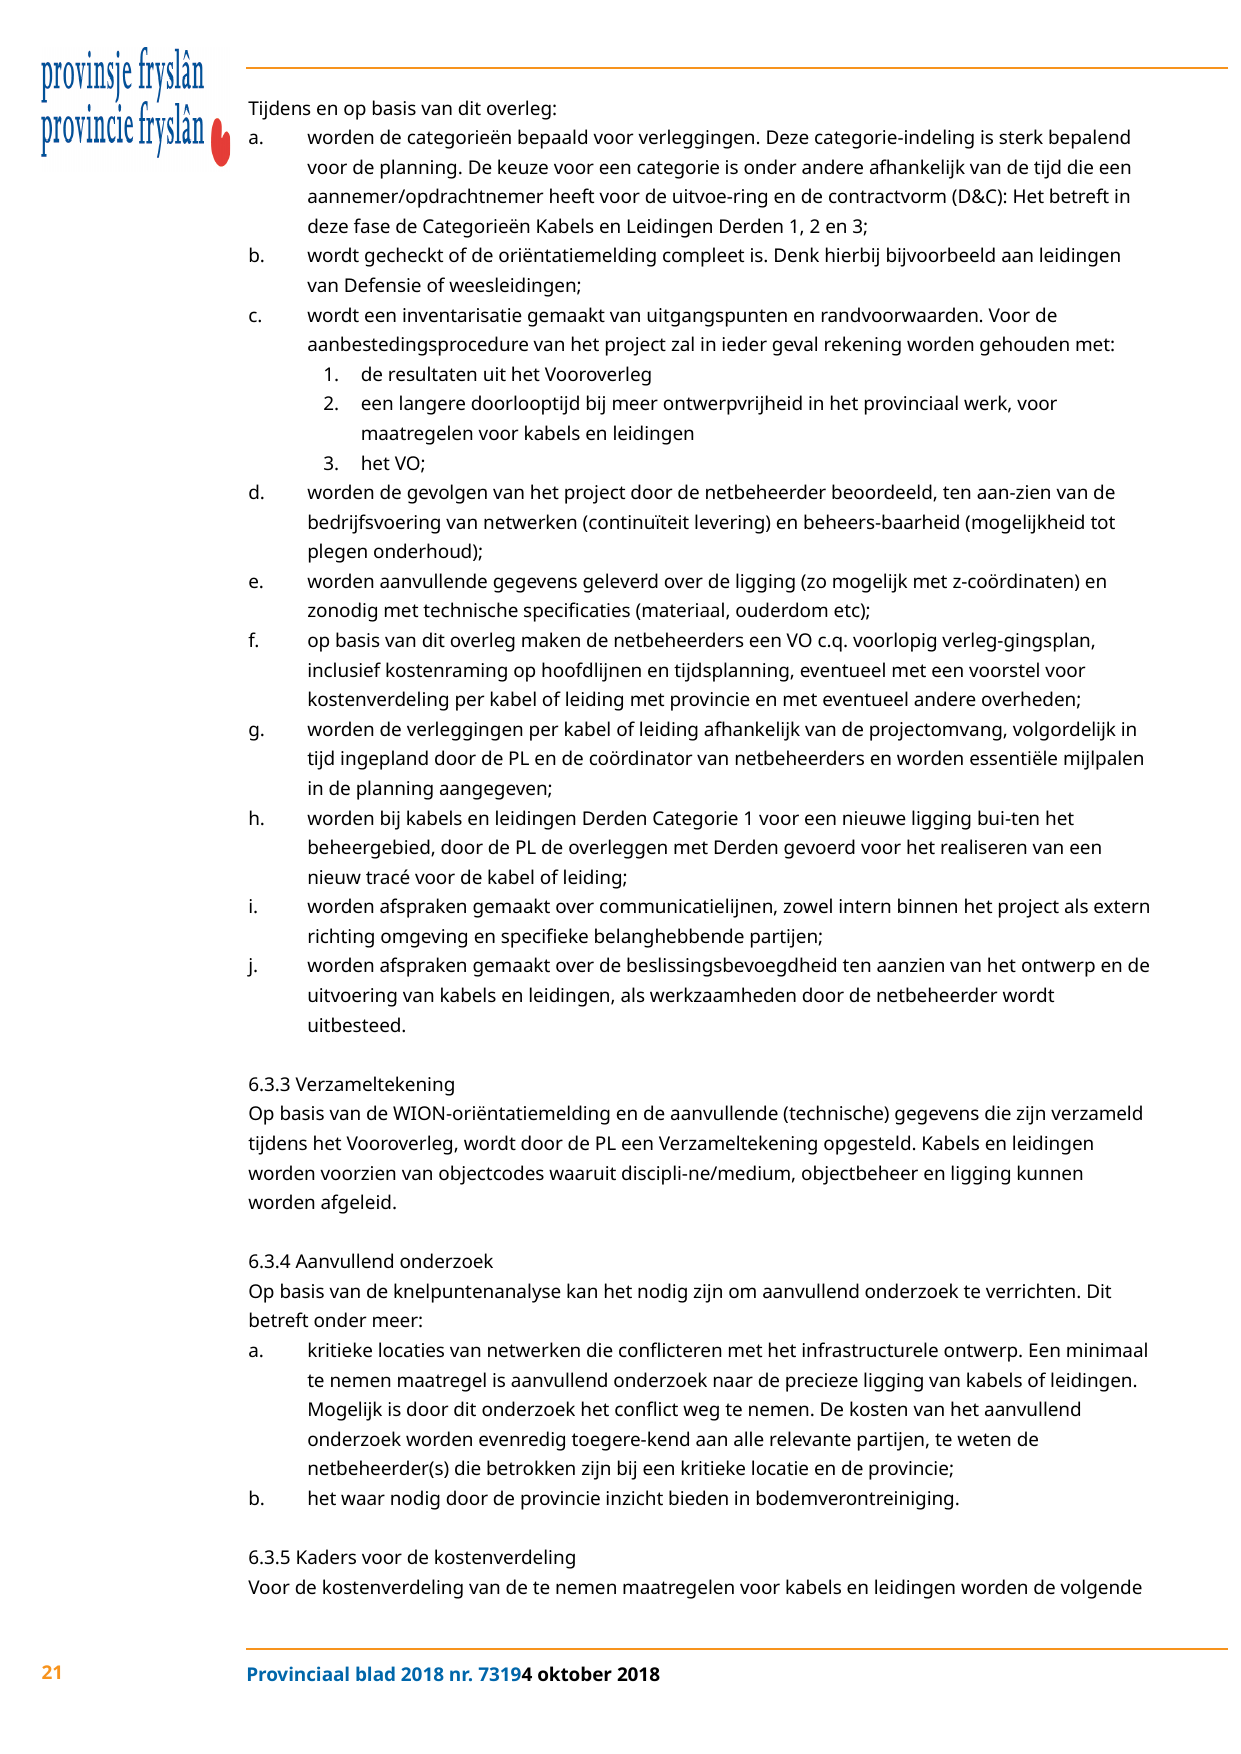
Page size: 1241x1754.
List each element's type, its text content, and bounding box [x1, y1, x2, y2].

text 6.3.5 Kaders voor de kostenverdeling [248, 1544, 1152, 1570]
list worden bij kabels en leidingen Derden Categorie 1 voor een nieuwe ligging bui-ten het beheergebied, door de PL de overleggen met Derden gevoerd voor het realiseren van een nieuw tracé voor de kabel of leiding; [248, 805, 1152, 890]
list het waar nodig door de provincie inzicht bieden in bodemverontreiniging. [248, 1485, 1152, 1511]
list worden de gevolgen van het project door de netbeheerder beoordeeld, ten aan-zien van de bedrijfsvoering van netwerken (continuïteit levering) en beheers-baarheid (mogelijkheid tot plegen onderhoud); [248, 479, 1152, 564]
list een langere doorlooptijd bij meer ontwerpvrijheid in het provinciaal werk, voor maatregelen voor kabels en leidingen [323, 391, 1152, 446]
list kritieke locaties van netwerken die conflicteren met het infrastructurele ontwerp. Een minimaal te nemen maatregel is aanvullend onderzoek naar de precieze ligging van kabels of leidingen. Mogelijk is door dit onderzoek het conflict weg te nemen. De kosten van het aanvullend onderzoek worden evenredig toegere-kend aan alle relevante partijen, te weten de netbeheerder(s) die betrokken zijn bij een kritieke locatie en de provincie; [248, 1337, 1152, 1481]
text 6.3.3 Verzameltekening [248, 1071, 1152, 1097]
text Op basis van de WION-oriëntatiemelding en de aanvullende (technische) gegevens die zijn verzameld tijdens het Vooroverleg, wordt door de PL een Verzameltekening opgesteld. Kabels en leidingen worden voorzien van objectcodes waaruit discipli-ne/medium, objectbeheer en ligging kunnen worden afgeleid. [248, 1101, 1152, 1215]
text Op basis van de knelpuntenanalyse kan het nodig zijn om aanvullend onderzoek te verrichten. Dit betreft onder meer: [248, 1278, 1152, 1333]
list wordt een inventarisatie gemaakt van uitgangspunten en randvoorwaarden. Voor de aanbestedingsprocedure van het project zal in ieder geval rekening worden gehouden met: [248, 302, 1152, 357]
list worden de verleggingen per kabel of leiding afhankelijk van de projectomvang, volgordelijk in tijd ingepland door de PL en de coördinator van netbeheerders en worden essentiële mijlpalen in de planning aangegeven; [248, 716, 1152, 801]
text Voor de kostenverdeling van de te nemen maatregelen voor kabels en leidingen worden de volgende [248, 1574, 1152, 1600]
list op basis van dit overleg maken de netbeheerders een VO c.q. voorlopig verleg-gingsplan, inclusief kostenraming op hoofdlijnen en tijdsplanning, eventueel met een voorstel voor kostenverdeling per kabel of leiding met provincie en met eventueel andere overheden; [248, 627, 1152, 712]
picture [41, 47, 231, 172]
list de resultaten uit het Vooroverleg [323, 361, 1152, 387]
text Tijdens en op basis van dit overleg: [248, 95, 1152, 121]
list het VO; [323, 450, 1152, 476]
list wordt gecheckt of de oriëntatiemelding compleet is. Denk hierbij bijvoorbeeld aan leidingen van Defensie of weesleidingen; [248, 243, 1152, 298]
list worden afspraken gemaakt over communicatielijnen, zowel intern binnen het project als extern richting omgeving en specifieke belanghebbende partijen; [248, 893, 1152, 949]
text 6.3.4 Aanvullend onderzoek [248, 1248, 1152, 1274]
list worden de categorieën bepaald voor verleggingen. Deze categorie-indeling is sterk bepalend voor de planning. De keuze voor een categorie is onder andere afhankelijk van de tijd die een aannemer/opdrachtnemer heeft voor de uitvoe-ring en de contractvorm (D&C): Het betreft in deze fase de Categorieën Kabels en Leidingen Derden 1, 2 en 3; [248, 124, 1152, 239]
list worden aanvullende gegevens geleverd over de ligging (zo mogelijk met z-coördinaten) en zonodig met technische specificaties (materiaal, ouderdom etc); [248, 568, 1152, 623]
list worden afspraken gemaakt over de beslissingsbevoegdheid ten aanzien van het ontwerp en de uitvoering van kabels en leidingen, als werkzaamheden door de netbeheerder wordt uitbesteed. [248, 953, 1152, 1038]
